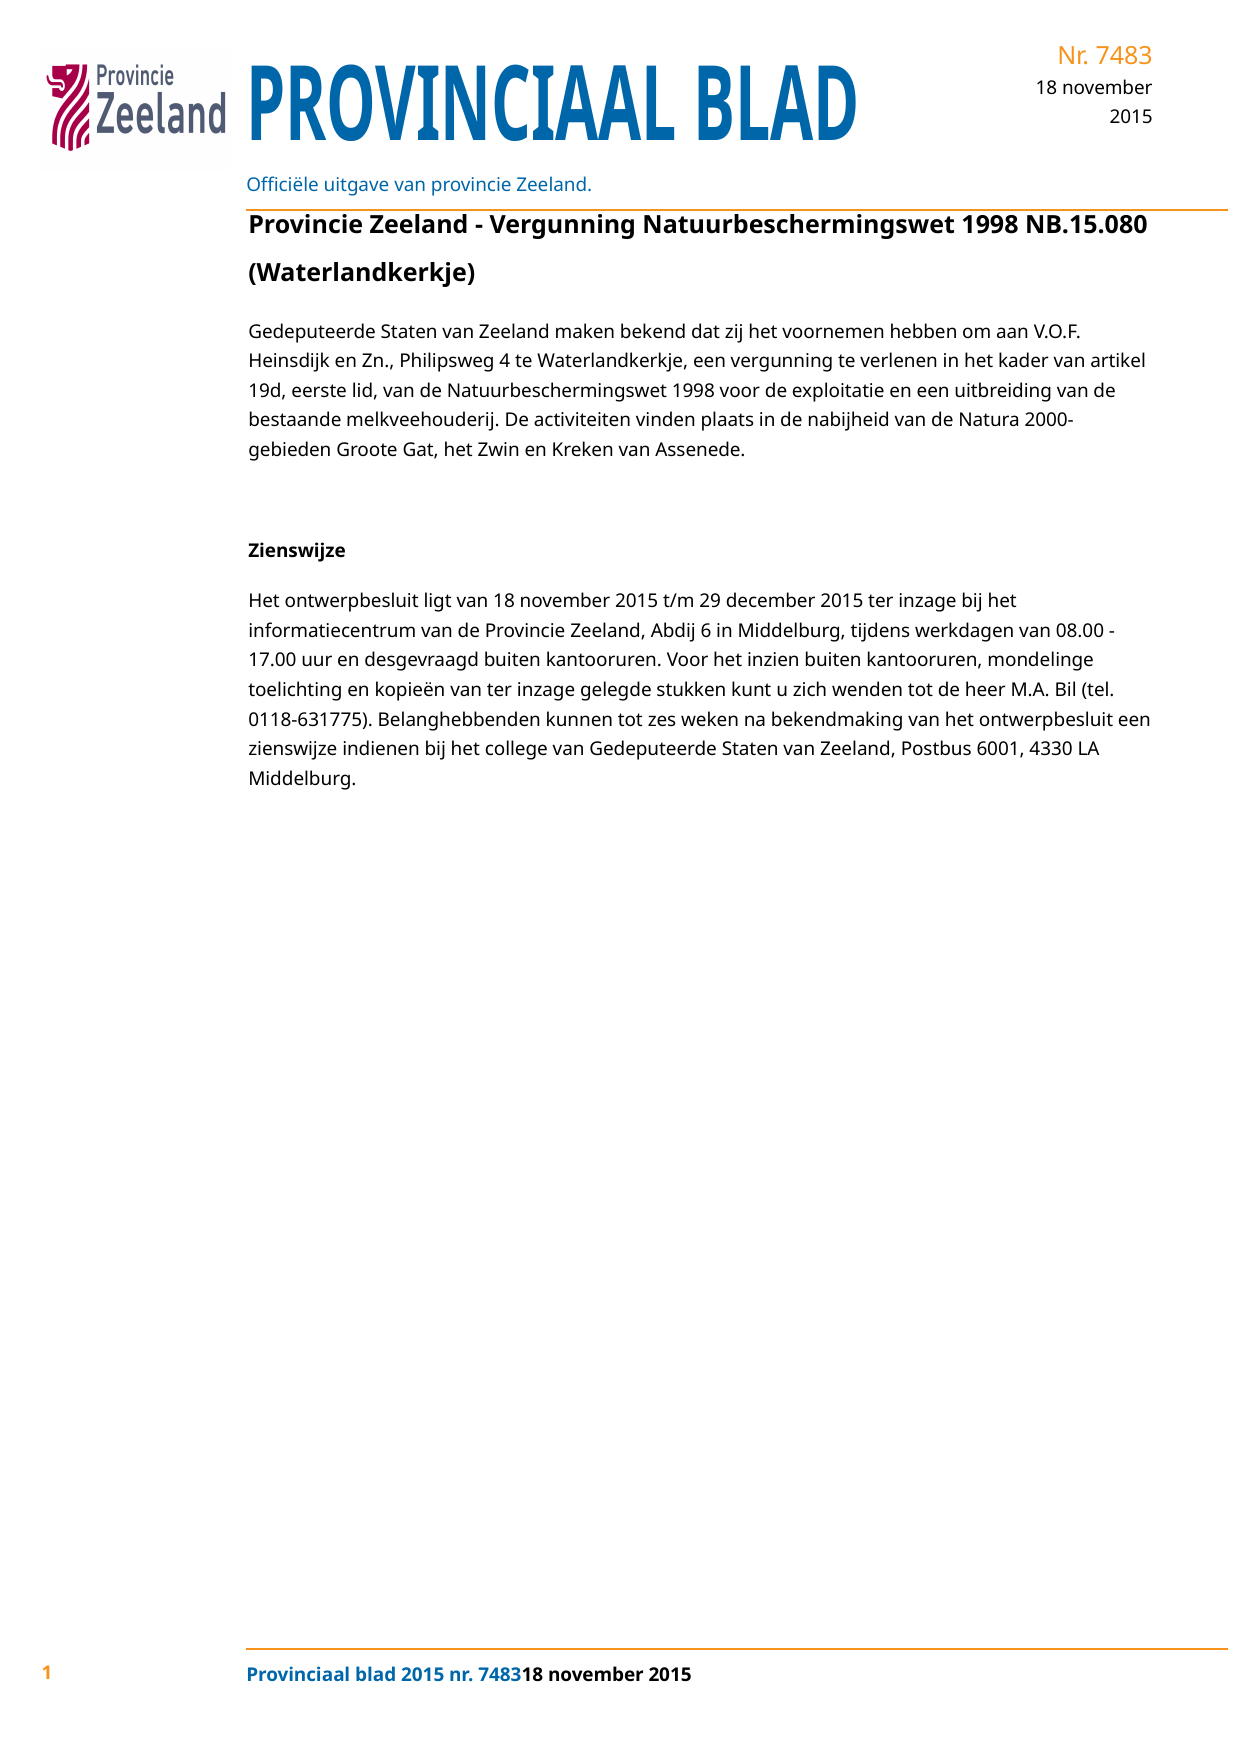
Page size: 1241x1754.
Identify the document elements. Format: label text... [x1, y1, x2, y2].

text Het ontwerpbesluit ligt van 18 november 2015 t/m 29 december 2015 ter inzage bij het informatiecentrum van de Provincie Zeeland, Abdij 6 in Middelburg, tijdens werkdagen van 08.00 - 17.00 uur en desgevraagd buiten kantooruren. Voor het inzien buiten kantooruren, mondelinge toelichting en kopieën van ter inzage gelegde stukken kunt u zich wenden tot de heer M.A. Bil (tel. 0118-631775). Belanghebbenden kunnen tot zes weken na bekendmaking van het ontwerpbesluit een zienswijze indienen bij het college van Gedeputeerde Staten van Zeeland, Postbus 6001, 4330 LA Middelburg. [248, 587, 1152, 791]
text Provincie Zeeland - Vergunning Natuurbeschermingswet 1998 NB.15.080 (Waterlandkerkje) [248, 211, 1152, 288]
text Gedeputeerde Staten van Zeeland maken bekend dat zij het voornemen hebben om aan V.O.F. Heinsdijk en Zn., Philipsweg 4 te Waterlandkerkje, een vergunning te verlenen in het kader van artikel 19d, eerste lid, van de Natuurbeschermingswet 1998 voor de exploitatie en een uitbreiding van de bestaande melkveehouderij. De activiteiten vinden plaats in de nabijheid van de Natura 2000-gebieden Groote Gat, het Zwin en Kreken van Assenede. [248, 318, 1152, 462]
text Zienswijze [248, 537, 1152, 563]
picture [41, 47, 231, 172]
